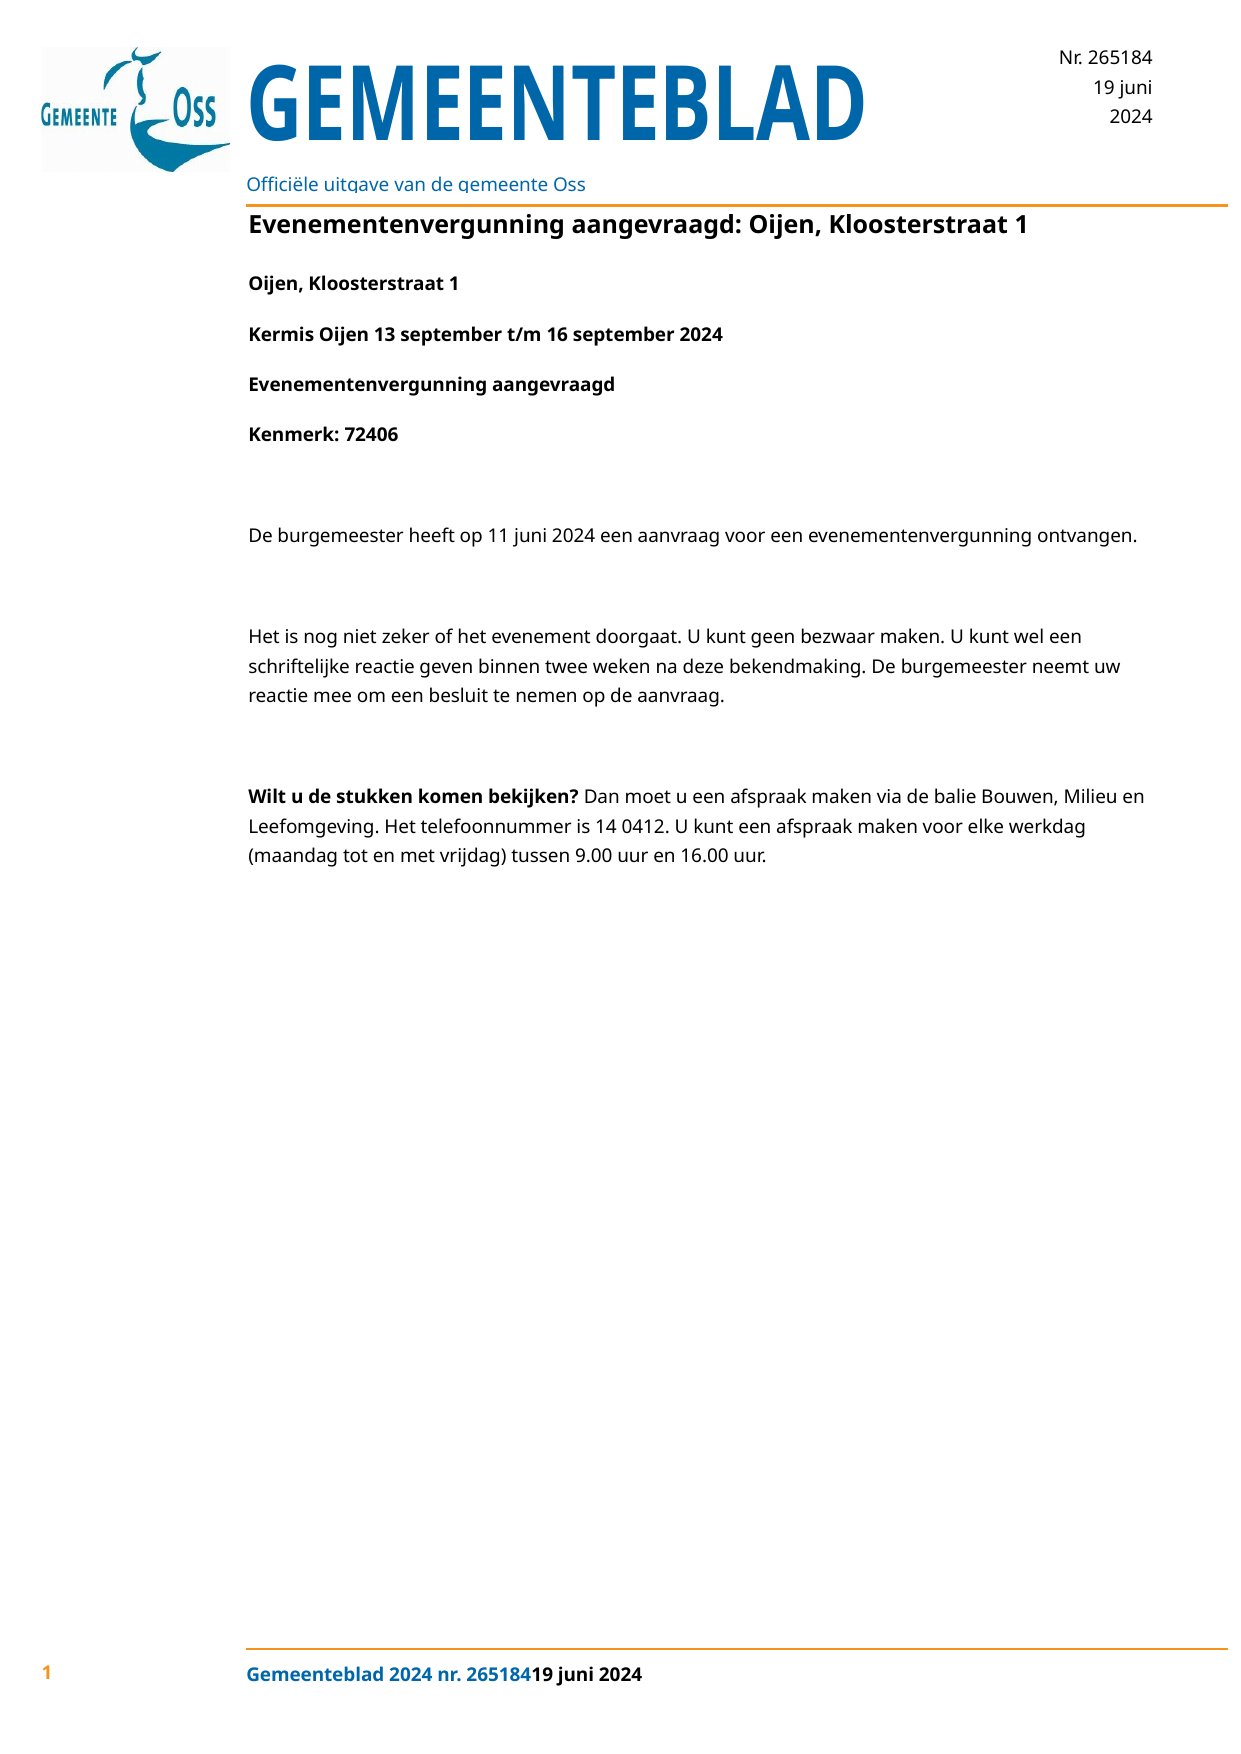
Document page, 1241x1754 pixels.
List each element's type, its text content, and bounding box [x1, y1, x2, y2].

text Evenementenvergunning aangevraagd: Oijen, Kloosterstraat 1 [248, 207, 1152, 241]
text Wilt u de stukken komen bekijken? Dan moet u een afspraak maken via de balie Bouwen, Milieu en Leefomgeving. Het telefoonnummer is 14 0412. U kunt een afspraak maken voor elke werkdag (maandag tot en met vrijdag) tussen 9.00 uur en 16.00 uur. [248, 783, 1152, 868]
text Kenmerk: 72406 [248, 422, 1152, 447]
text Oijen, Kloosterstraat 1 [248, 270, 1152, 296]
text Kermis Oijen 13 september t/m 16 september 2024 [248, 321, 1152, 346]
picture [41, 47, 231, 172]
text De burgemeester heeft op 11 juni 2024 een aanvraag voor een evenementenvergunning ontvangen. [248, 522, 1152, 548]
text Evenementenvergunning aangevraagd [248, 371, 1152, 397]
text Het is nog niet zeker of het evenement doorgaat. U kunt geen bezwaar maken. U kunt wel een schriftelijke reactie geven binnen twee weken na deze bekendmaking. De burgemeester neemt uw reactie mee om een besluit te nemen op de aanvraag. [248, 623, 1152, 708]
